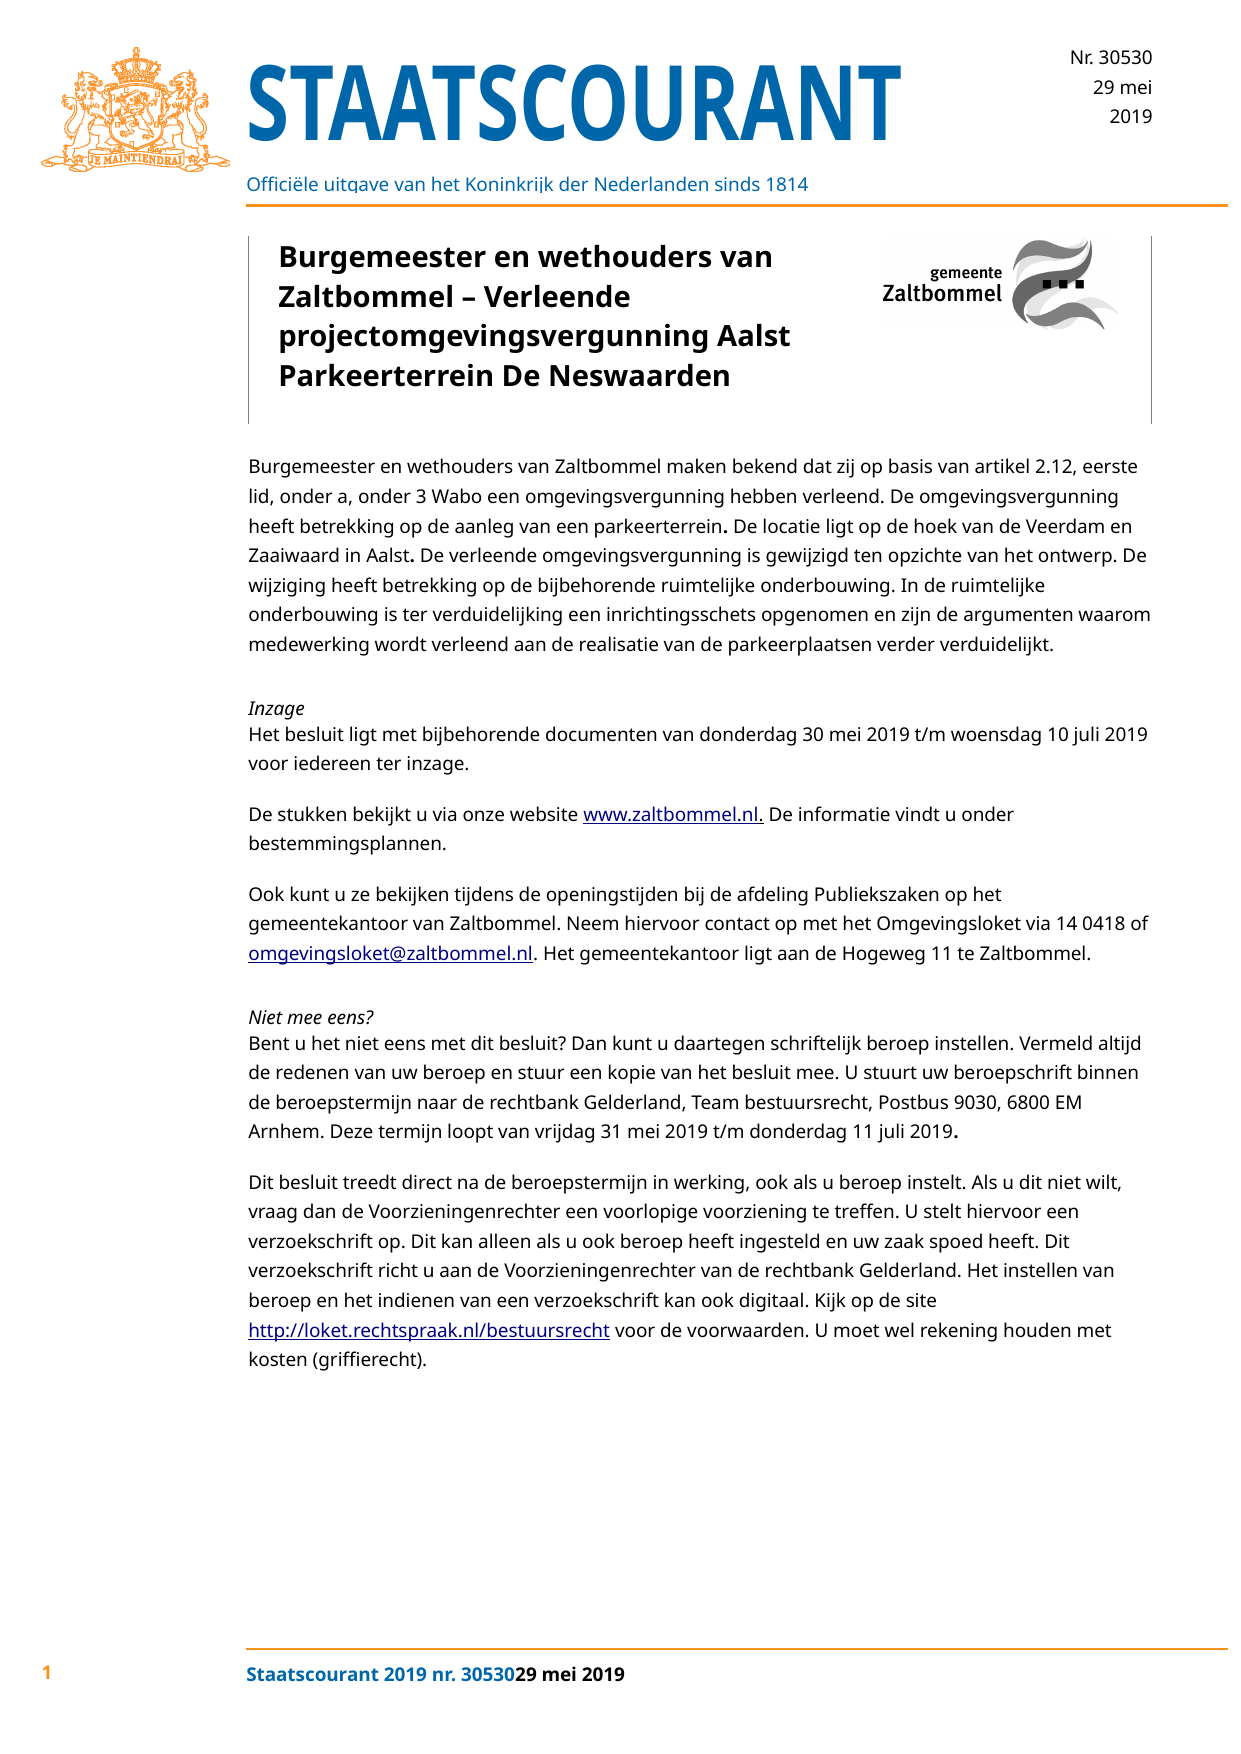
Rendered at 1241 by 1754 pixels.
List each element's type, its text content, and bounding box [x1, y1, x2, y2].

table_header [850, 330, 1151, 424]
table_header [1119, 236, 1151, 329]
text Dit besluit treedt direct na de beroepstermijn in werking, ook als u beroep instelt. Als u dit niet wilt, vraag dan de Voorzieningenrechter een voorlopige voorziening te treffen. U stelt hiervoor een verzoekschrift op. Dit kan alleen als u ook beroep heeft ingesteld en uw zaak spoed heeft. Dit verzoekschrift richt u aan de Voorzieningenrechter van de rechtbank Gelderland. Het instellen van beroep en het indienen van een verzoekschrift kan ook digitaal. Kijk op de site http://loket.rechtspraak.nl/bestuursrecht voor de voorwaarden. U moet wel rekening houden met kosten (griffierecht). [248, 1169, 1152, 1372]
text Bent u het niet eens met dit besluit? Dan kunt u daartegen schriftelijk beroep instellen. Vermeld altijd de redenen van uw beroep en stuur een kopie van het besluit mee. U stuurt uw beroepschrift binnen de beroepstermijn naar de rechtbank Gelderland, Team bestuursrecht, Postbus 9030, 6800 EM Arnhem. Deze termijn loopt van vrijdag 31 mei 2019 t/m donderdag 11 juli 2019. [248, 1030, 1152, 1144]
picture [41, 47, 231, 172]
text Ook kunt u ze bekijken tijdens de openingstijden bij de afdeling Publiekszaken op het gemeentekantoor van Zaltbommel. Neem hiervoor contact op met het Omgevingsloket via 14 0418 of omgevingsloket@zaltbommel.nl. Het gemeentekantoor ligt aan de Hogeweg 11 te Zaltbommel. [248, 881, 1152, 966]
text Burgemeester en wethouders van Zaltbommel maken bekend dat zij op basis van artikel 2.12, eerste lid, onder a, onder 3 Wabo een omgevingsvergunning hebben verleend. De omgevingsvergunning heeft betrekking op de aanleg van een parkeerterrein. De locatie ligt op de hoek van de Veerdam en Zaaiwaard in Aalst. De verleende omgevingsvergunning is gewijzigd ten opzichte van het ontwerp. De wijziging heeft betrekking op de bijbehorende ruimtelijke onderbouwing. In de ruimtelijke onderbouwing is ter verduidelijking een inrichtingsschets opgenomen en zijn de argumenten waarom medewerking wordt verleend aan de realisatie van de parkeerplaatsen verder verduidelijkt. [248, 454, 1152, 657]
table_header [850, 236, 882, 329]
text Niet mee eens? [248, 1004, 1152, 1030]
text De stukken bekijkt u via onze website www.zaltbommel.nl. De informatie vindt u onder bestemmingsplannen. [248, 801, 1152, 856]
text Inzage [248, 695, 1152, 721]
picture [882, 236, 1119, 330]
text Het besluit ligt met bijbehorende documenten van donderdag 30 mei 2019 t/m woensdag 10 juli 2019 voor iedereen ter inzage. [248, 721, 1152, 776]
table_header Burgemeester en wethouders van Zaltbommel – Verleende projectomgevingsvergunning Aalst Parkeerterrein De Neswaarden [249, 236, 850, 424]
